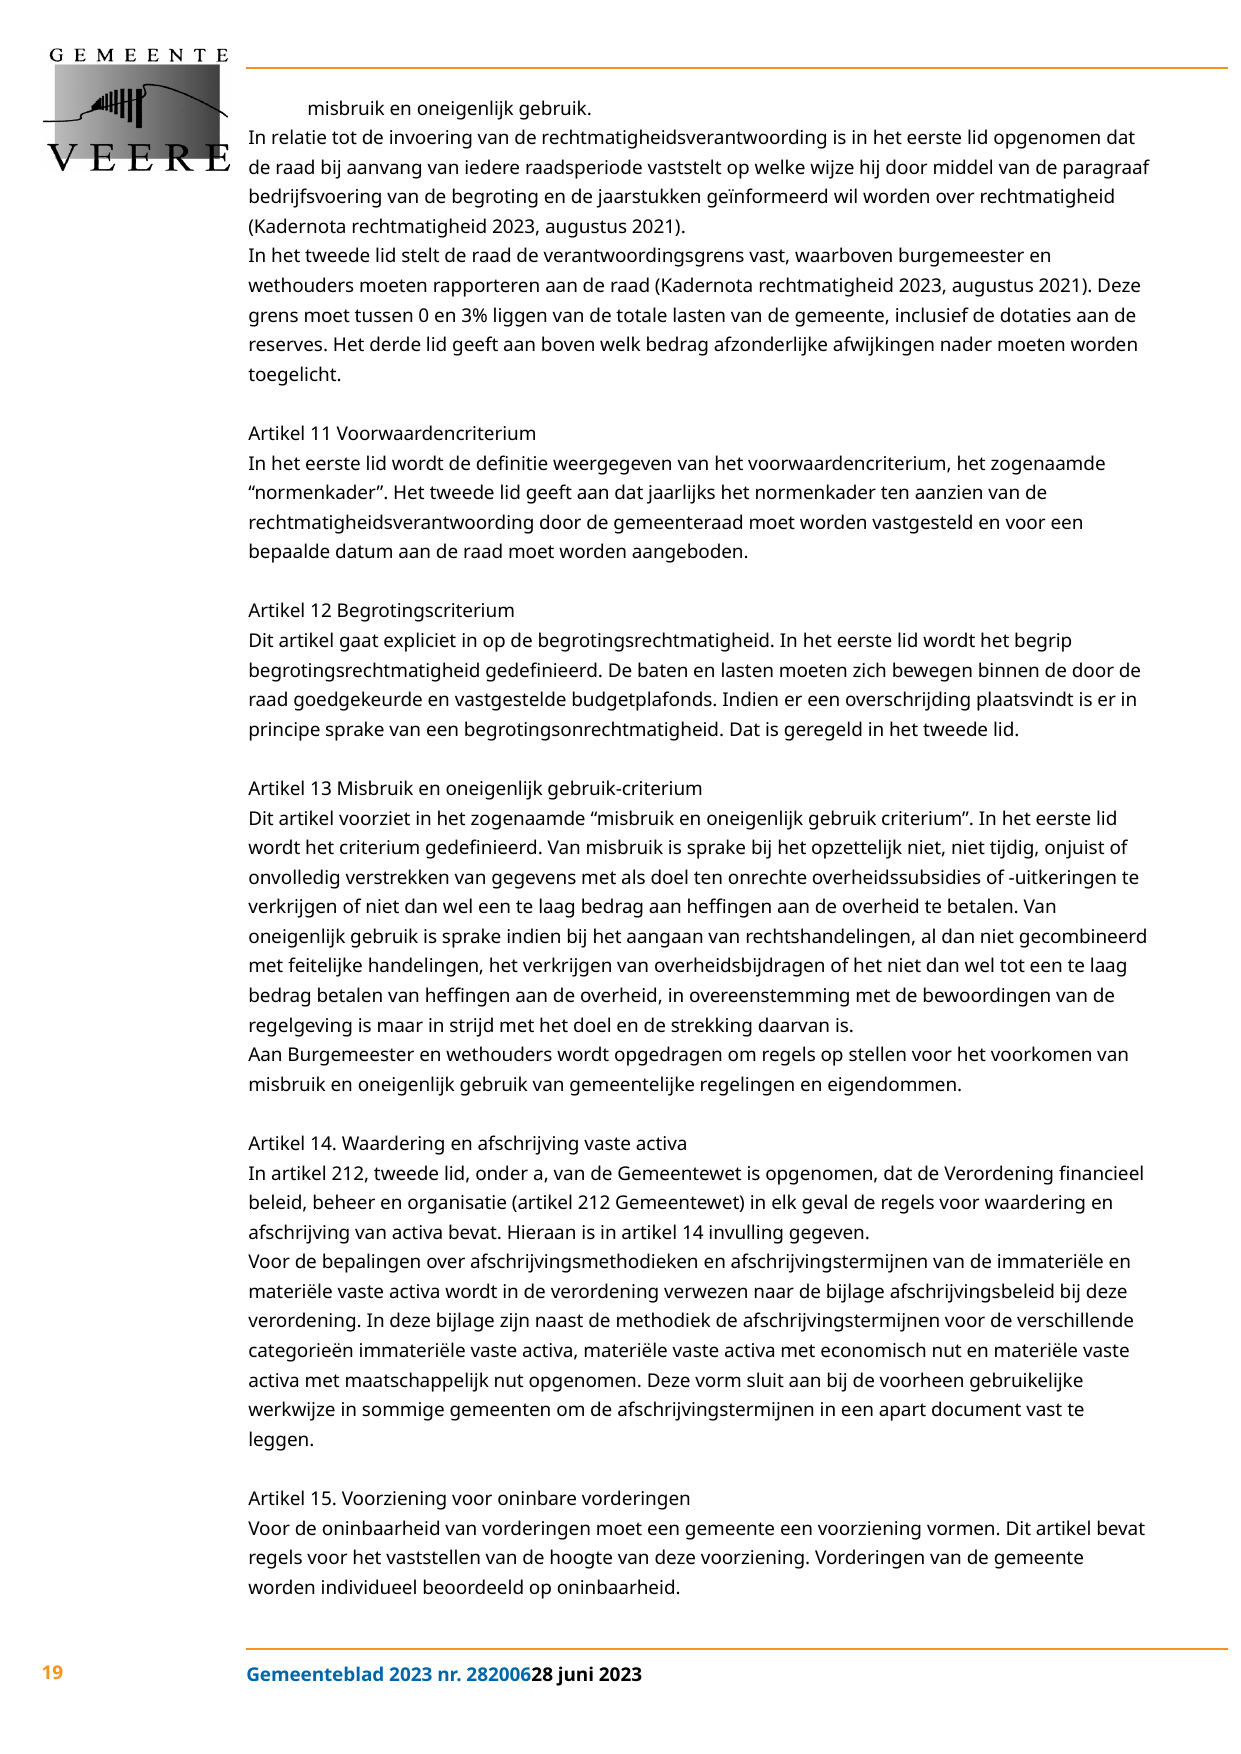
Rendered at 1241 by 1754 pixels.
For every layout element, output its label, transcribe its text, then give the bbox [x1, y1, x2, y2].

text Artikel 11 Voorwaardencriterium [248, 420, 1152, 446]
text Artikel 12 Begrotingscriterium [248, 598, 1152, 623]
picture [41, 47, 231, 172]
text Artikel 14. Waardering en afschrijving vaste activa [248, 1130, 1152, 1156]
text Aan Burgemeester en wethouders wordt opgedragen om regels op stellen voor het voorkomen van misbruik en oneigenlijk gebruik van gemeentelijke regelingen en eigendommen. [248, 1041, 1152, 1097]
text Dit artikel gaat expliciet in op de begrotingsrechtmatigheid. In het eerste lid wordt het begrip begrotingsrechtmatigheid gedefinieerd. De baten en lasten moeten zich bewegen binnen de door de raad goedgekeurde en vastgestelde budgetplafonds. Indien er een overschrijding plaatsvindt is er in principe sprake van een begrotingsonrechtmatigheid. Dat is geregeld in het tweede lid. [248, 627, 1152, 742]
text Artikel 13 Misbruik en oneigenlijk gebruik-criterium [248, 775, 1152, 801]
text In het tweede lid stelt de raad de verantwoordingsgrens vast, waarboven burgemeester en wethouders moeten rapporteren aan de raad (Kadernota rechtmatigheid 2023, augustus 2021). Deze grens moet tussen 0 en 3% liggen van de totale lasten van de gemeente, inclusief de dotaties aan de reserves. Het derde lid geeft aan boven welk bedrag afzonderlijke afwijkingen nader moeten worden toegelicht. [248, 243, 1152, 387]
text In het eerste lid wordt de definitie weergegeven van het voorwaardencriterium, het zogenaamde “normenkader”. Het tweede lid geeft aan dat jaarlijks het normenkader ten aanzien van de rechtmatigheidsverantwoording door de gemeenteraad moet worden vastgesteld en voor een bepaalde datum aan de raad moet worden aangeboden. [248, 450, 1152, 564]
text In artikel 212, tweede lid, onder a, van de Gemeentewet is opgenomen, dat de Verordening financieel beleid, beheer en organisatie (artikel 212 Gemeentewet) in elk geval de regels voor waardering en afschrijving van activa bevat. Hieraan is in artikel 14 invulling gegeven. [248, 1160, 1152, 1245]
text Artikel 15. Voorziening voor oninbare vorderingen [248, 1485, 1152, 1511]
text In relatie tot de invoering van de rechtmatigheidsverantwoording is in het eerste lid opgenomen dat de raad bij aanvang van iedere raadsperiode vaststelt op welke wijze hij door middel van de paragraaf bedrijfsvoering van de begroting en de jaarstukken geïnformeerd wil worden over rechtmatigheid (Kadernota rechtmatigheid 2023, augustus 2021). [248, 124, 1152, 239]
text Dit artikel voorziet in het zogenaamde “misbruik en oneigenlijk gebruik criterium”. In het eerste lid wordt het criterium gedefinieerd. Van misbruik is sprake bij het opzettelijk niet, niet tijdig, onjuist of onvolledig verstrekken van gegevens met als doel ten onrechte overheidssubsidies of -uitkeringen te verkrijgen of niet dan wel een te laag bedrag aan heffingen aan de overheid te betalen. Van oneigenlijk gebruik is sprake indien bij het aangaan van rechtshandelingen, al dan niet gecombineerd met feitelijke handelingen, het verkrijgen van overheidsbijdragen of het niet dan wel tot een te laag bedrag betalen van heffingen aan de overheid, in overeenstemming met de bewoordingen van de regelgeving is maar in strijd met het doel en de strekking daarvan is. [248, 805, 1152, 1038]
text Voor de bepalingen over afschrijvingsmethodieken en afschrijvingstermijnen van de immateriële en materiële vaste activa wordt in de verordening verwezen naar de bijlage afschrijvingsbeleid bij deze verordening. In deze bijlage zijn naast de methodiek de afschrijvingstermijnen voor de verschillende categorieën immateriële vaste activa, materiële vaste activa met economisch nut en materiële vaste activa met maatschappelijk nut opgenomen. Deze vorm sluit aan bij de voorheen gebruikelijke werkwijze in sommige gemeenten om de afschrijvingstermijnen in een apart document vast te leggen. [248, 1248, 1152, 1452]
text Voor de oninbaarheid van vorderingen moet een gemeente een voorziening vormen. Dit artikel bevat regels voor het vaststellen van de hoogte van deze voorziening. Vorderingen van de gemeente worden individueel beoordeeld op oninbaarheid. [248, 1515, 1152, 1600]
list misbruik en oneigenlijk gebruik. [248, 95, 1152, 121]
